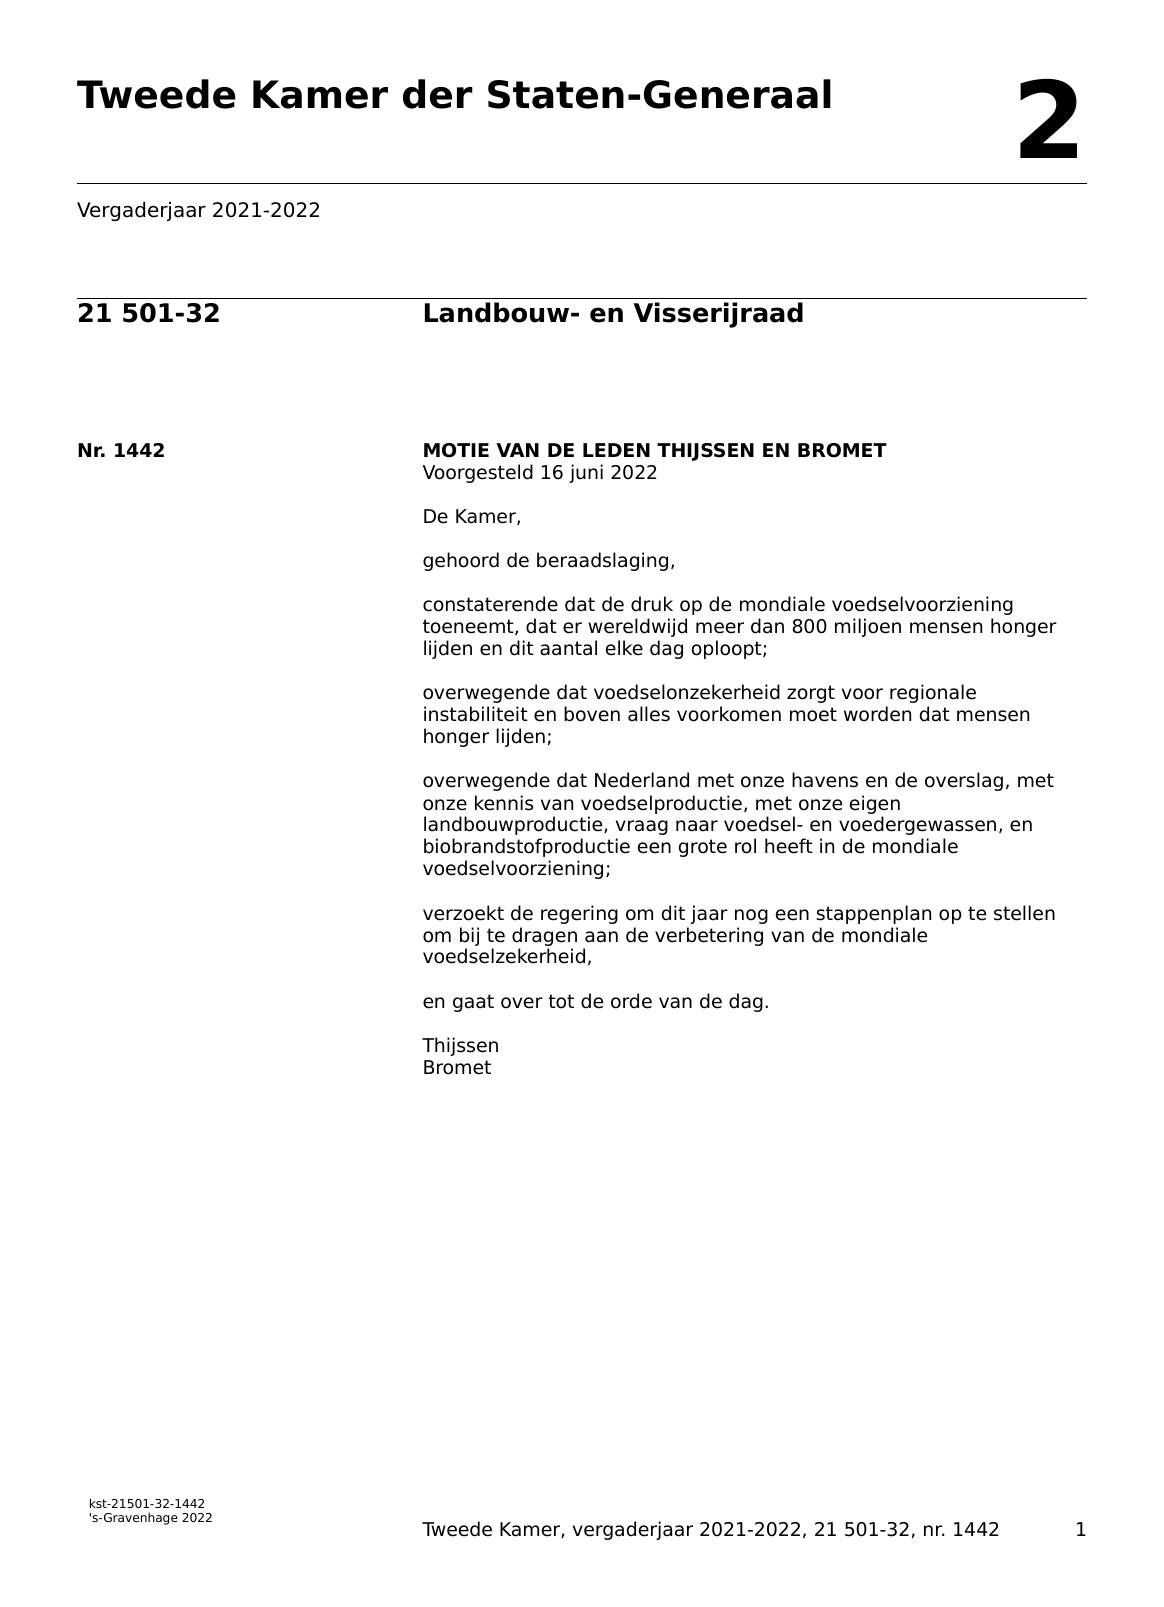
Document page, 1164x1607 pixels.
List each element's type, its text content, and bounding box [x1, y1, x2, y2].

text gehoord de beraadslaging, [422, 550, 1087, 572]
subtitle 21 501-32 Landbouw- en Visserijraad [77, 299, 1087, 329]
text en gaat over tot de orde van de dag. [422, 991, 1087, 1013]
text overwegende dat Nederland met onze havens en de overslag, met onze kennis van voedselproductie, met onze eigen landbouwproductie, vraag naar voedsel- en voedergewassen, en biobrandstofproductie een grote rol heeft in de mondiale voedselvoorziening; [422, 770, 1087, 880]
text Thijssen [422, 1035, 1087, 1057]
text constaterende dat de druk op de mondiale voedselvoorziening toeneemt, dat er wereldwijd meer dan 800 miljoen mensen honger lijden en dit aantal elke dag oploopt; [422, 594, 1087, 660]
subtitle Nr. 1442 MOTIE VAN DE LEDEN THIJSSEN EN BROMET [77, 440, 1087, 462]
text Voorgesteld 16 juni 2022 [422, 462, 1087, 484]
text kst-21501-32-1442 [88, 1497, 323, 1511]
table_cell Vergaderjaar 2021-2022 [77, 184, 1087, 298]
table_header Tweede Kamer der Staten-Generaal [77, 59, 886, 183]
text verzoekt de regering om dit jaar nog een stappenplan op te stellen om bij te dragen aan de verbetering van de mondiale voedselzekerheid, [422, 902, 1087, 968]
text De Kamer, [422, 506, 1087, 528]
text overwegende dat voedselonzekerheid zorgt voor regionale instabiliteit en boven alles voorkomen moet worden dat mensen honger lijden; [422, 682, 1087, 748]
text Bromet [422, 1057, 1087, 1079]
text 's-Gravenhage 2022 [88, 1511, 323, 1525]
table_header 2 [886, 59, 1087, 183]
